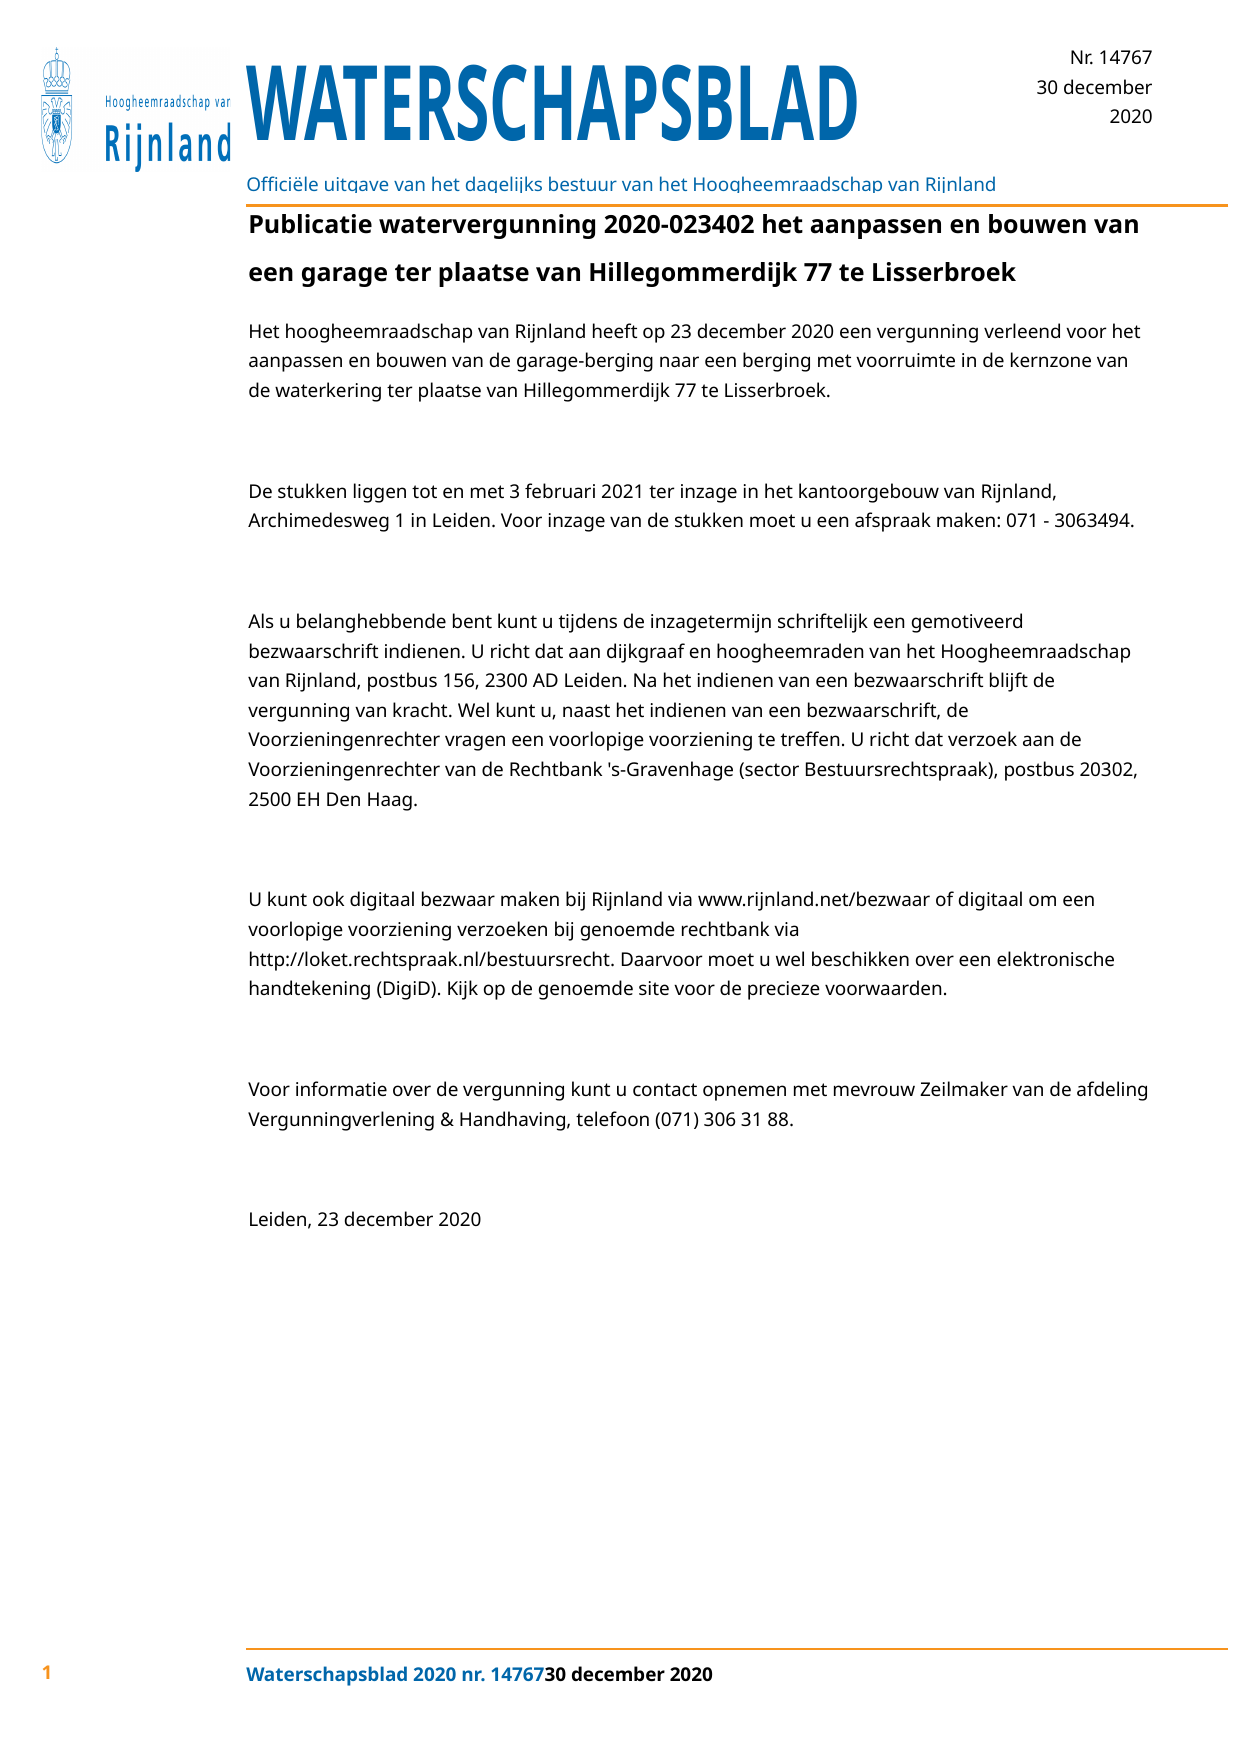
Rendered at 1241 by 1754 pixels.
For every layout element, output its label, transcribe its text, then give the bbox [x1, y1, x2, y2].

text Het hoogheemraadschap van Rijnland heeft op 23 december 2020 een vergunning verleend voor het aanpassen en bouwen van de garage-berging naar een berging met voorruimte in de kernzone van de waterkering ter plaatse van Hillegommerdijk 77 te Lisserbroek. [248, 318, 1152, 403]
text De stukken liggen tot en met 3 februari 2021 ter inzage in het kantoorgebouw van Rijnland, Archimedesweg 1 in Leiden. Voor inzage van de stukken moet u een afspraak maken: 071 - 3063494. [248, 478, 1152, 533]
text Publicatie watervergunning 2020-023402 het aanpassen en bouwen van een garage ter plaatse van Hillegommerdijk 77 te Lisserbroek [248, 207, 1152, 288]
text U kunt ook digitaal bezwaar maken bij Rijnland via www.rijnland.net/bezwaar of digitaal om een voorlopige voorziening verzoeken bij genoemde rechtbank via http://loket.rechtspraak.nl/bestuursrecht. Daarvoor moet u wel beschikken over een elektronische handtekening (DigiD). Kijk op de genoemde site voor de precieze voorwaarden. [248, 887, 1152, 1001]
picture [41, 47, 231, 172]
text Voor informatie over de vergunning kunt u contact opnemen met mevrouw Zeilmaker van de afdeling Vergunningverlening & Handhaving, telefoon (071) 306 31 88. [248, 1076, 1152, 1132]
text Als u belanghebbende bent kunt u tijdens de inzagetermijn schriftelijk een gemotiveerd bezwaarschrift indienen. U richt dat aan dijkgraaf en hoogheemraden van het Hoogheemraadschap van Rijnland, postbus 156, 2300 AD Leiden. Na het indienen van een bezwaarschrift blijft de vergunning van kracht. Wel kunt u, naast het indienen van een bezwaarschrift, de Voorzieningenrechter vragen een voorlopige voorziening te treffen. U richt dat verzoek aan de Voorzieningenrechter van de Rechtbank 's-Gravenhage (sector Bestuursrechtspraak), postbus 20302, 2500 EH Den Haag. [248, 608, 1152, 812]
text Leiden, 23 december 2020 [248, 1207, 1152, 1232]
